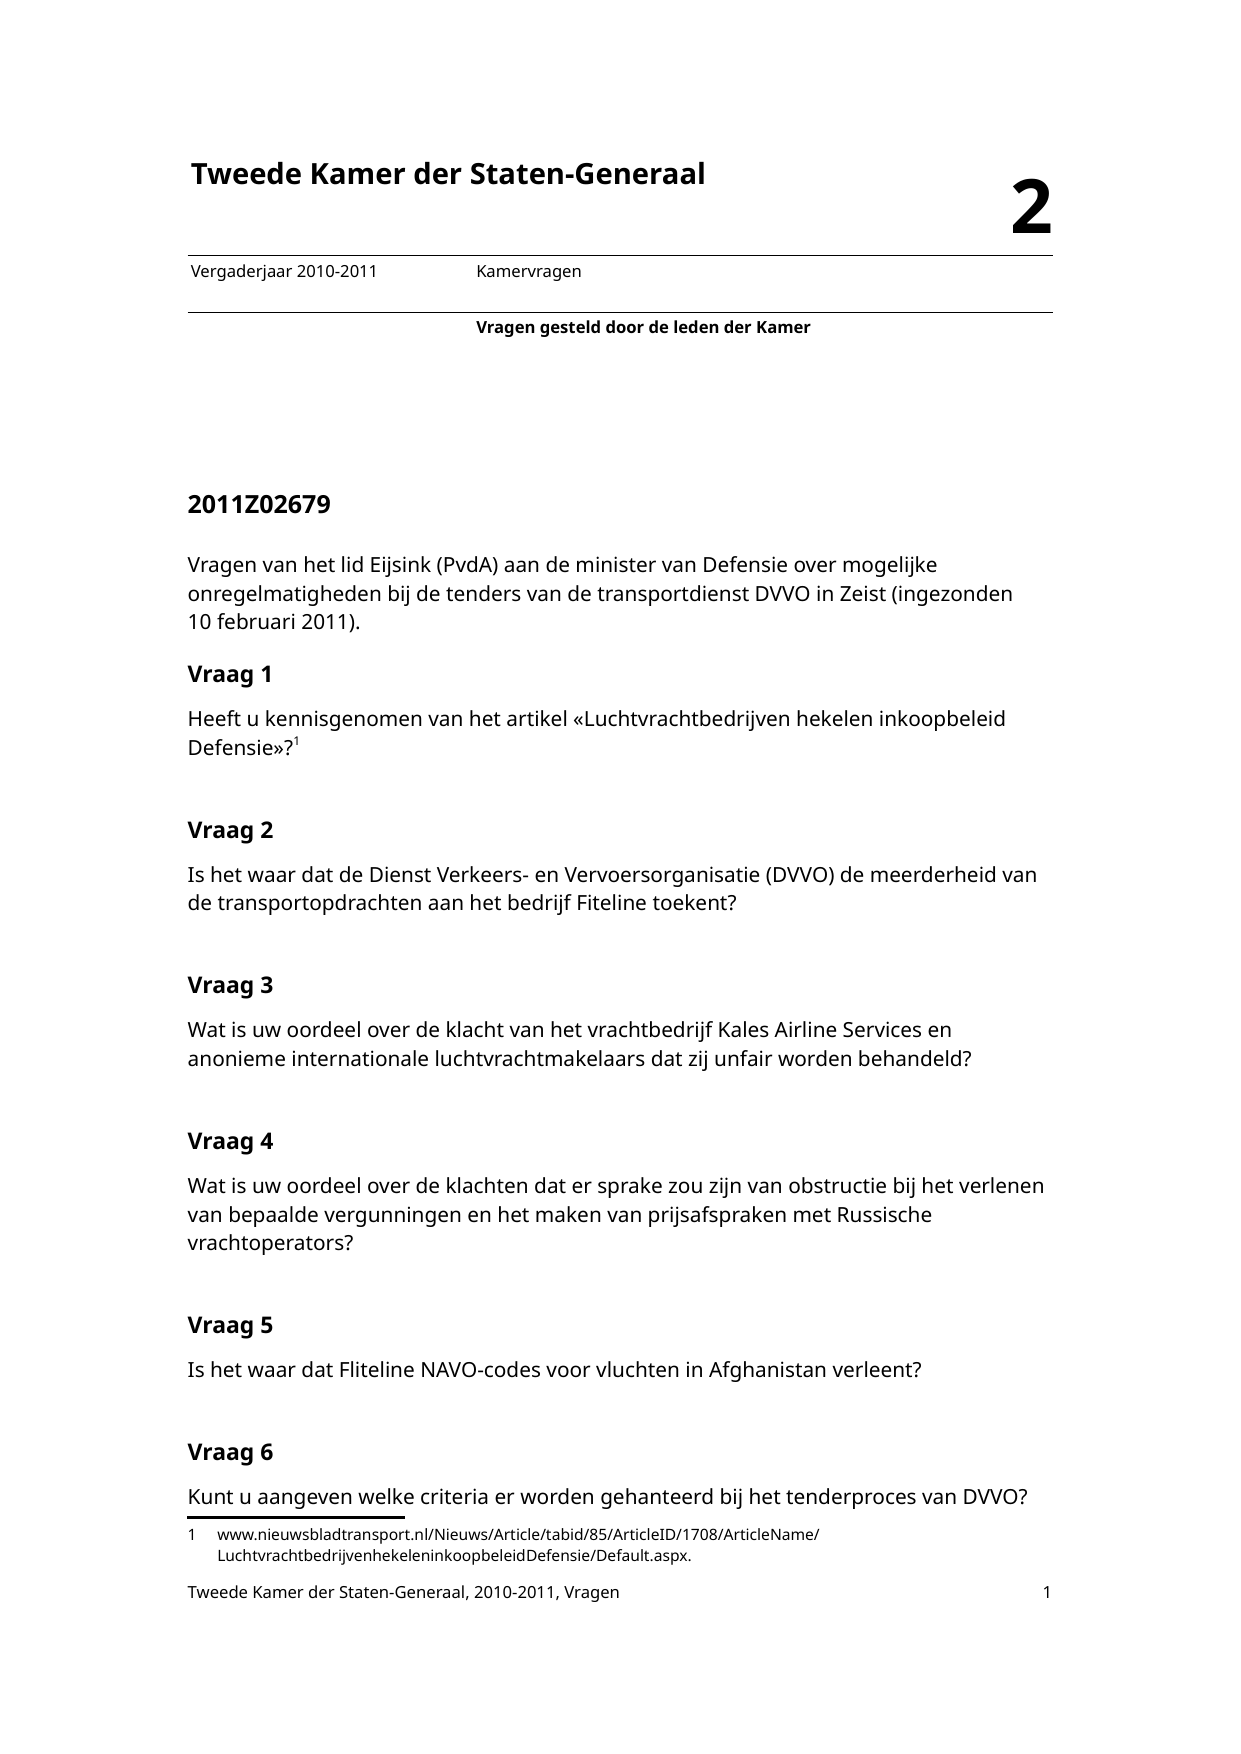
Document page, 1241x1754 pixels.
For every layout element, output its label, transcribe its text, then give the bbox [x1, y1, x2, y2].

text Vragen van het lid Eijsink (PvdA) aan de minister van Defensie over mogelijke onregelmatigheden bij de tenders van de transportdienst DVVO in Zeist (ingezonden 10 februari 2011). [187, 550, 1053, 636]
subtitle Vraag 5 [187, 1309, 1053, 1340]
table_cell [188, 313, 473, 339]
table_cell Vergaderjaar 2010-2011 [188, 256, 473, 312]
subtitle Vraag 4 [187, 1125, 1053, 1156]
text 2011Z02679 [187, 487, 1053, 521]
text Is het waar dat de Dienst Verkeers- en Vervoersorganisatie (DVVO) de meerderheid van de transportopdrachten aan het bedrijf Fiteline toekent? [187, 860, 1053, 917]
table_cell Vragen gesteld door de leden der Kamer [473, 313, 1053, 339]
subtitle Vraag 3 [187, 969, 1053, 1001]
text Wat is uw oordeel over de klacht van het vrachtbedrijf Kales Airline Services en anonieme internationale luchtvrachtmakelaars dat zij unfair worden behandeld? [187, 1016, 1053, 1072]
table_header 2 [880, 150, 1053, 255]
subtitle Vraag 2 [187, 814, 1053, 845]
table_cell Kamervragen [473, 256, 1053, 312]
text Heeft u kennisgenomen van het artikel «Luchtvrachtbedrijven hekelen inkoopbeleid Defensie»? [187, 704, 1053, 761]
subtitle Vraag 1 [187, 658, 1053, 689]
text Wat is uw oordeel over de klachten dat er sprake zou zijn van obstructie bij het verlenen van bepaalde vergunningen en het maken van prijsafspraken met Russische vrachtoperators? [187, 1171, 1053, 1257]
text Is het waar dat Fliteline NAVO-codes voor vluchten in Afghanistan verleent? [187, 1355, 1053, 1384]
table_header Tweede Kamer der Staten-Generaal [188, 150, 879, 255]
text www.nieuwsbladtransport.nl/Nieuws/Article/tabid/85/ArticleID/1708/ArticleName/LuchtvrachtbedrijvenhekeleninkoopbeleidDefensie/Default.aspx. [187, 1509, 1053, 1566]
